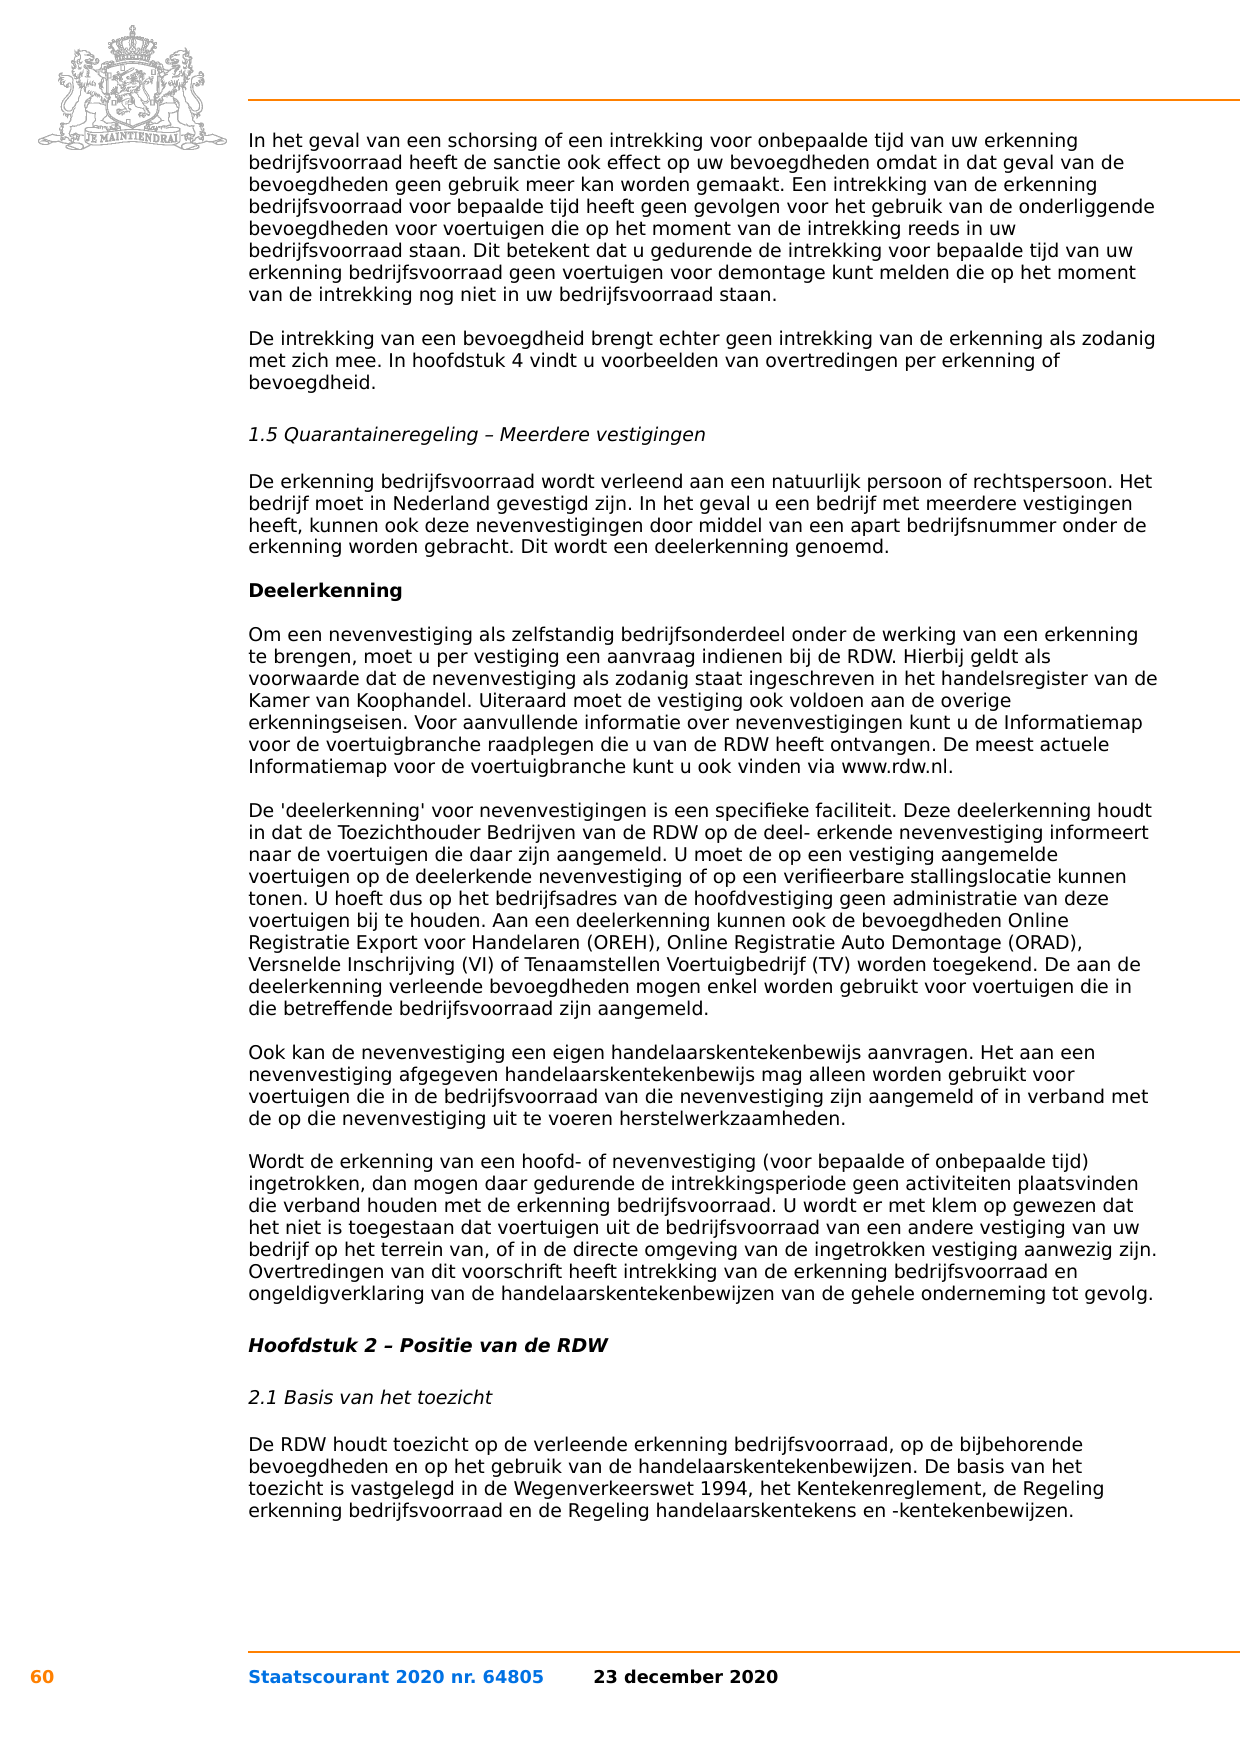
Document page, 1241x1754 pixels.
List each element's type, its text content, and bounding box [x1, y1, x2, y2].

text De RDW houdt toezicht op de verleende erkenning bedrijfsvoorraad, op de bijbehorende bevoegdheden en op het gebruik van de handelaarskentekenbewijzen. De basis van het toezicht is vastgelegd in de Wegenverkeerswet 1994, het Kentekenreglement, de Regeling erkenning bedrijfsvoorraad en de Regeling handelaarskentekens en -kentekenbewijzen. [248, 1434, 1163, 1522]
text De intrekking van een bevoegdheid brengt echter geen intrekking van de erkenning als zodanig met zich mee. In hoofdstuk 4 vindt u voorbeelden van overtredingen per erkenning of bevoegdheid. [248, 328, 1163, 393]
text Ook kan de nevenvestiging een eigen handelaarskentekenbewijs aanvragen. Het aan een nevenvestiging afgegeven handelaarskentekenbewijs mag alleen worden gebruikt voor voertuigen die in de bedrijfsvoorraad van die nevenvestiging zijn aangemeld of in verband met de op die nevenvestiging uit te voeren herstelwerkzaamheden. [248, 1042, 1163, 1129]
subtitle 1.5 Quarantaineregeling – Meerdere vestigingen [248, 423, 1163, 446]
text Wordt de erkenning van een hoofd- of nevenvestiging (voor bepaalde of onbepaalde tijd) ingetrokken, dan mogen daar gedurende de intrekkingsperiode geen activiteiten plaatsvinden die verband houden met de erkenning bedrijfsvoorraad. U wordt er met klem op gewezen dat het niet is toegestaan dat voertuigen uit de bedrijfsvoorraad van een andere vestiging van uw bedrijf op het terrein van, of in de directe omgeving van de ingetrokken vestiging aanwezig zijn. Overtredingen van dit voorschrift heeft intrekking van de erkenning bedrijfsvoorraad en ongeldigverklaring van de handelaarskentekenbewijzen van de gehele onderneming tot gevolg. [248, 1151, 1163, 1305]
text De erkenning bedrijfsvoorraad wordt verleend aan een natuurlijk persoon of rechtspersoon. Het bedrijf moet in Nederland gevestigd zijn. In het geval u een bedrijf met meerdere vestigingen heeft, kunnen ook deze nevenvestigingen door middel van een apart bedrijfsnummer onder de erkenning worden gebracht. Dit wordt een deelerkenning genoemd. [248, 471, 1163, 558]
subtitle Deelerkenning [248, 580, 1163, 602]
text De 'deelerkenning' voor nevenvestigingen is een specifieke faciliteit. Deze deelerkenning houdt in dat de Toezichthouder Bedrijven van de RDW op de deel- erkende nevenvestiging informeert naar de voertuigen die daar zijn aangemeld. U moet de op een vestiging aangemelde voertuigen op de deelerkende nevenvestiging of op een verifieerbare stallingslocatie kunnen tonen. U hoeft dus op het bedrijfsadres van de hoofdvestiging geen administratie van deze voertuigen bij te houden. Aan een deelerkenning kunnen ook de bevoegdheden Online Registratie Export voor Handelaren (OREH), Online Registratie Auto Demontage (ORAD), Versnelde Inschrijving (VI) of Tenaamstellen Voertuigbedrijf (TV) worden toegekend. De aan de deelerkenning verleende bevoegdheden mogen enkel worden gebruikt voor voertuigen die in die betreffende bedrijfsvoorraad zijn aangemeld. [248, 800, 1163, 1020]
text In het geval van een schorsing of een intrekking voor onbepaalde tijd van uw erkenning bedrijfsvoorraad heeft de sanctie ook effect op uw bevoegdheden omdat in dat geval van de bevoegdheden geen gebruik meer kan worden gemaakt. Een intrekking van de erkenning bedrijfsvoorraad voor bepaalde tijd heeft geen gevolgen voor het gebruik van de onderliggende bevoegdheden voor voertuigen die op het moment van de intrekking reeds in uw bedrijfsvoorraad staan. Dit betekent dat u gedurende de intrekking voor bepaalde tijd van uw erkenning bedrijfsvoorraad geen voertuigen voor demontage kunt melden die op het moment van de intrekking nog niet in uw bedrijfsvoorraad staan. [248, 130, 1163, 306]
subtitle Hoofdstuk 2 – Positie van de RDW [248, 1335, 1163, 1357]
picture [38, 25, 227, 150]
text Om een nevenvestiging als zelfstandig bedrijfsonderdeel onder de werking van een erkenning te brengen, moet u per vestiging een aanvraag indienen bij de RDW. Hierbij geldt als voorwaarde dat de nevenvestiging als zodanig staat ingeschreven in het handelsregister van de Kamer van Koophandel. Uiteraard moet de vestiging ook voldoen aan de overige erkenningseisen. Voor aanvullende informatie over nevenvestigingen kunt u de Informatiemap voor de voertuigbranche raadplegen die u van de RDW heeft ontvangen. De meest actuele Informatiemap voor de voertuigbranche kunt u ook vinden via www.rdw.nl. [248, 624, 1163, 778]
subtitle 2.1 Basis van het toezicht [248, 1387, 1163, 1409]
